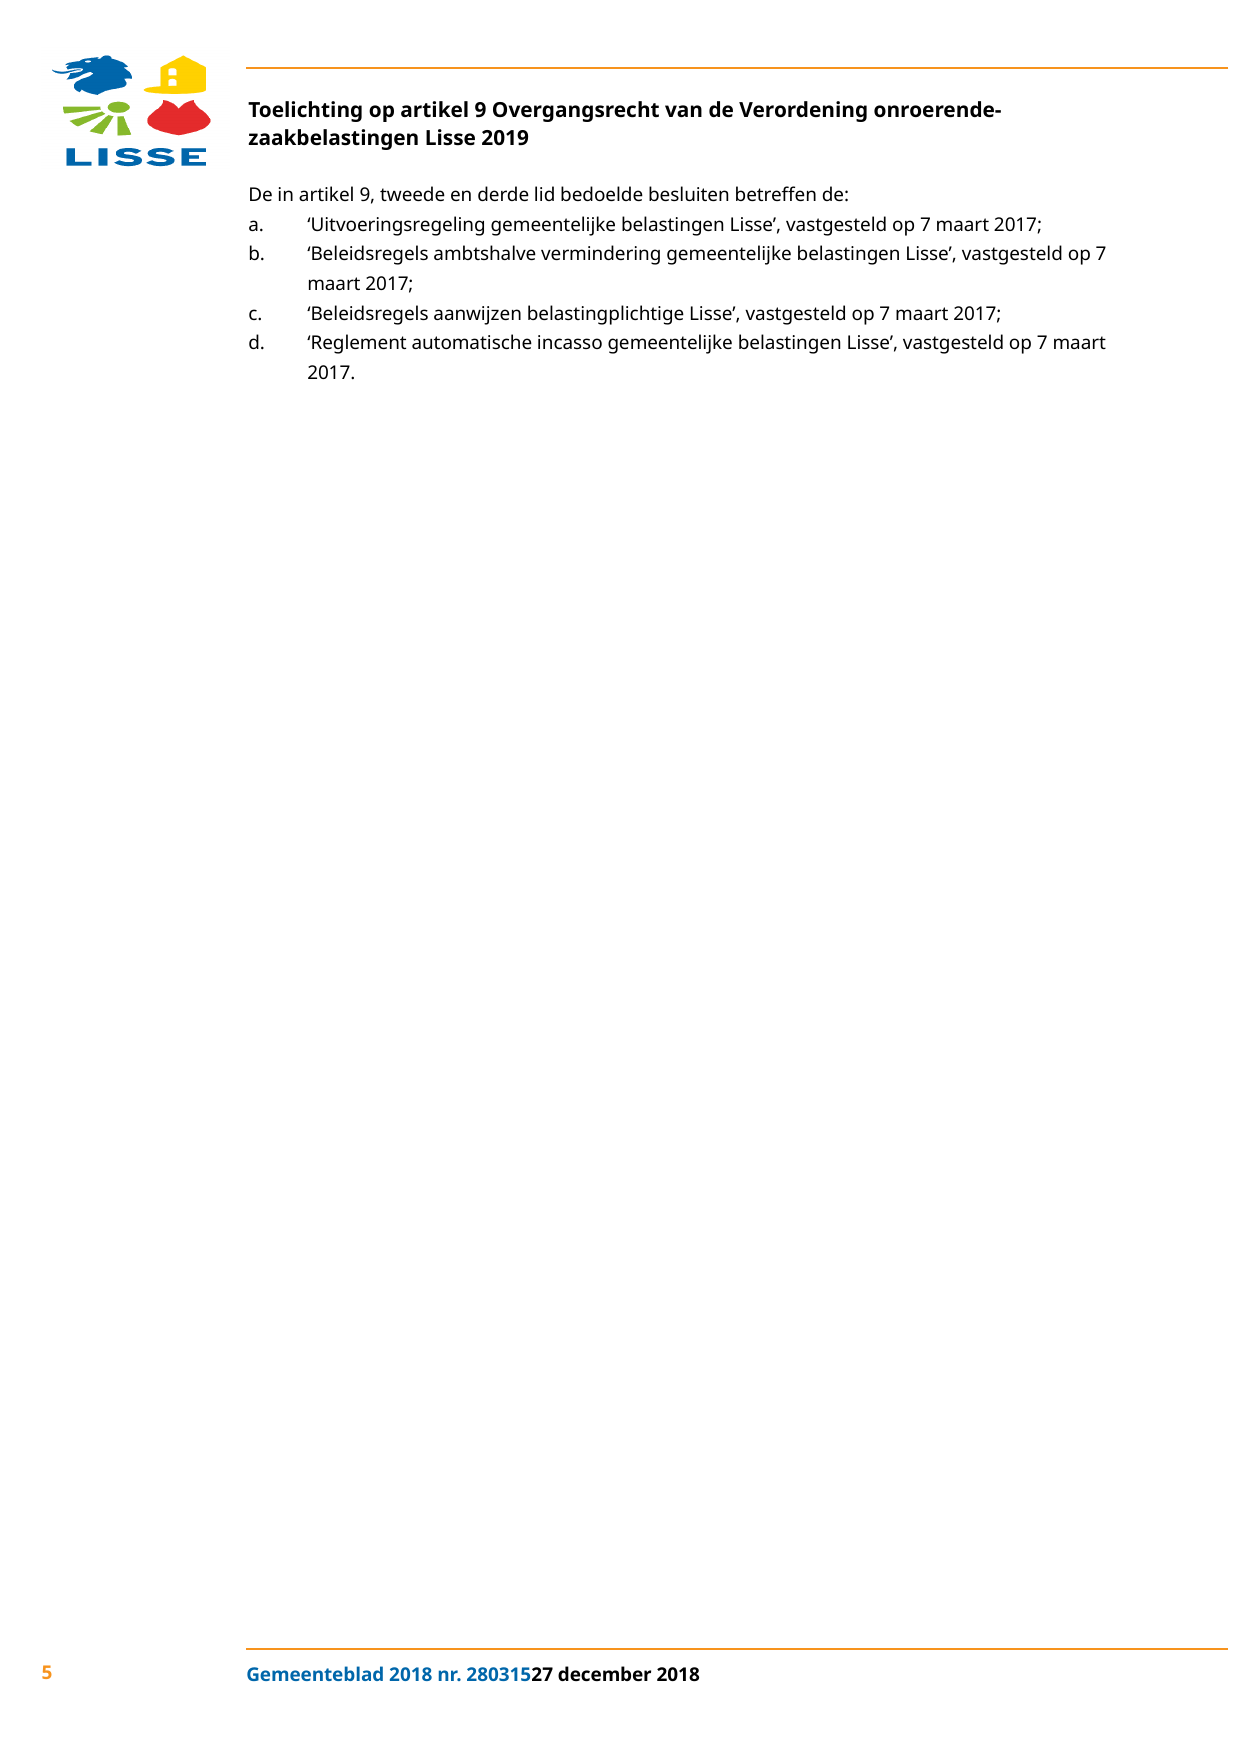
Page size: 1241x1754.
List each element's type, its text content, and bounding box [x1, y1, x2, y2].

list ‘Beleidsregels aanwijzen belastingplichtige Lisse’, vastgesteld op 7 maart 2017; [248, 300, 1152, 325]
list ‘Reglement automatische incasso gemeentelijke belastingen Lisse’, vastgesteld op 7 maart 2017. [248, 329, 1152, 384]
text Toelichting op artikel 9 Overgangsrecht van de Verordening onroerende-zaakbelastingen Lisse 2019 [248, 95, 1152, 152]
list ‘Uitvoeringsregeling gemeentelijke belastingen Lisse’, vastgesteld op 7 maart 2017; [248, 211, 1152, 237]
picture [41, 47, 231, 172]
text De in artikel 9, tweede en derde lid bedoelde besluiten betreffen de: [248, 181, 1152, 207]
list ‘Beleidsregels ambtshalve vermindering gemeentelijke belastingen Lisse’, vastgesteld op 7 maart 2017; [248, 241, 1152, 296]
